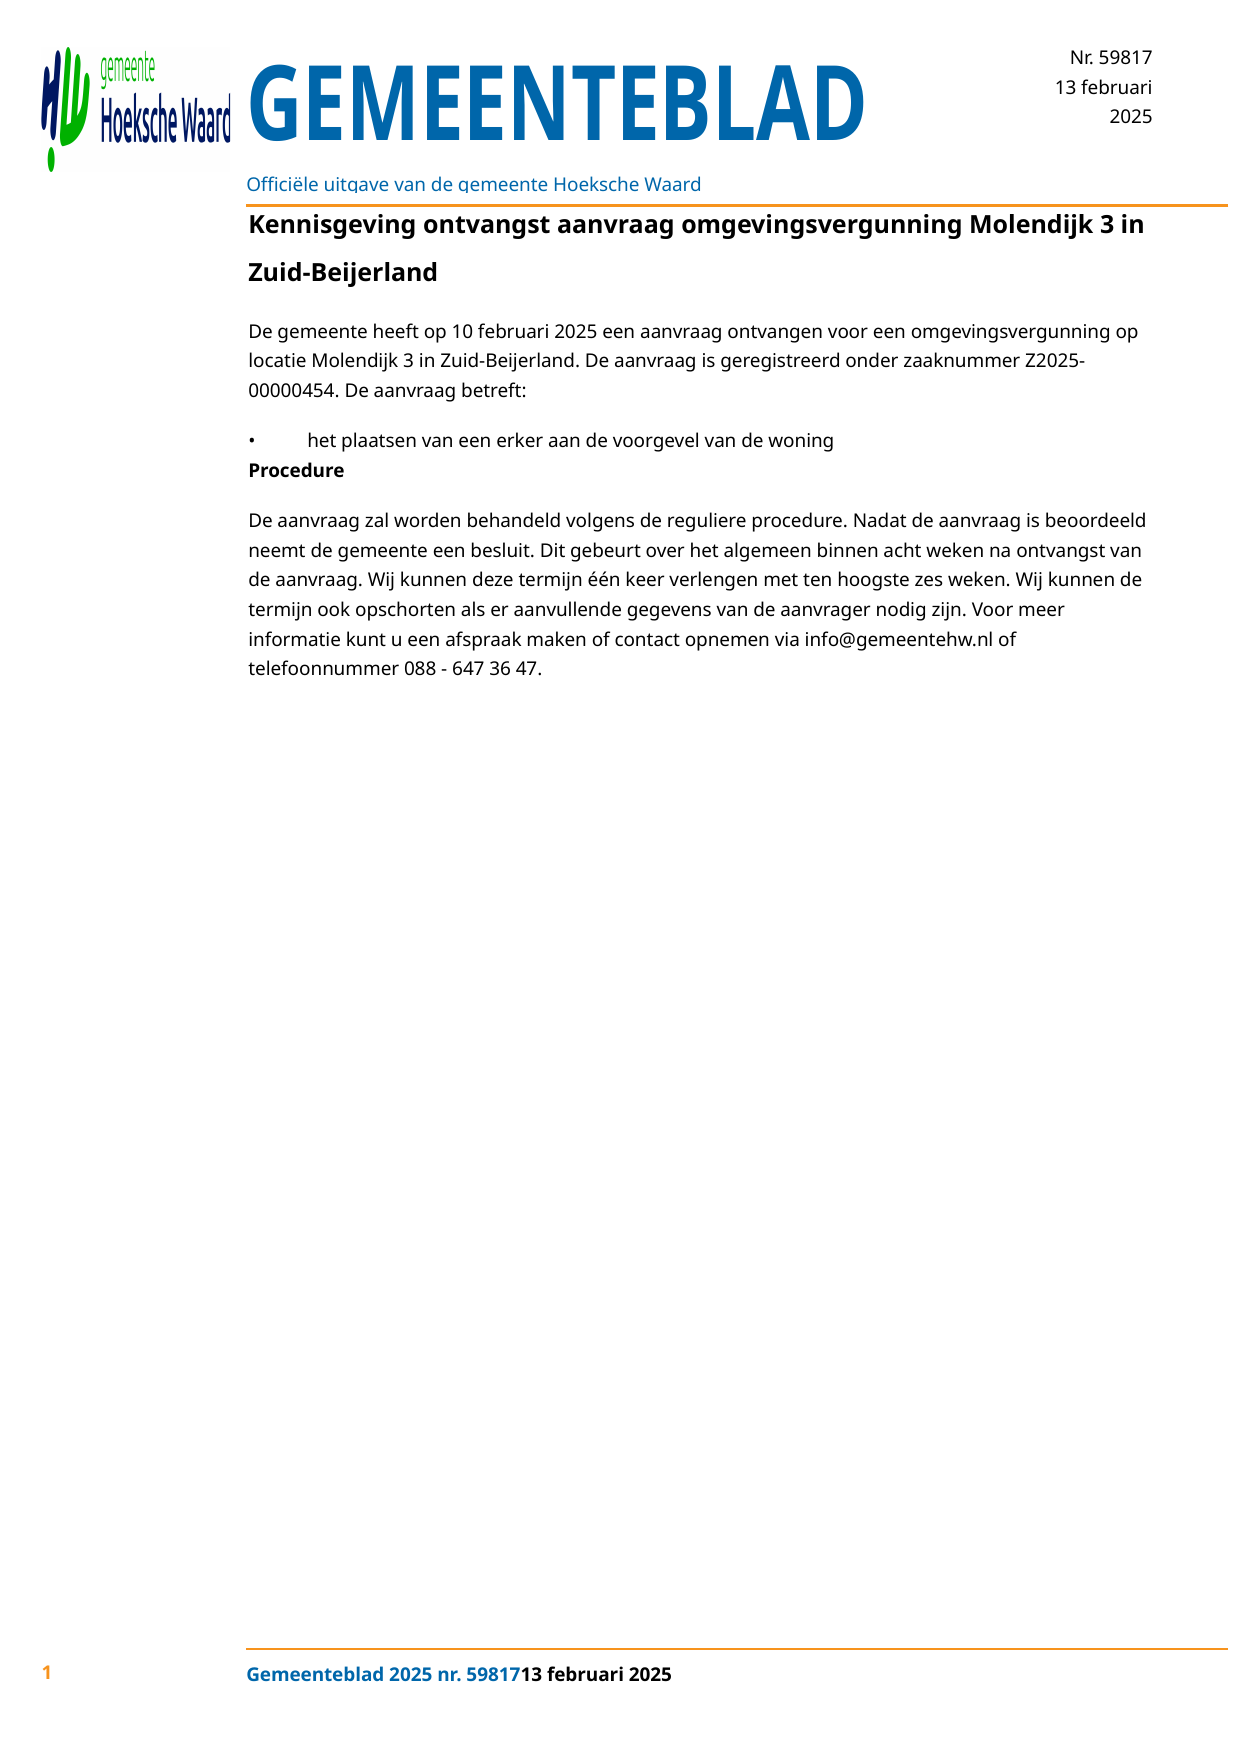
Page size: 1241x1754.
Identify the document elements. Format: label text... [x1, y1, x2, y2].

text De gemeente heeft op 10 februari 2025 een aanvraag ontvangen voor een omgevingsvergunning op locatie Molendijk 3 in Zuid-Beijerland. De aanvraag is geregistreerd onder zaaknummer Z2025-00000454. De aanvraag betreft: [248, 318, 1152, 403]
picture [41, 47, 231, 172]
text Kennisgeving ontvangst aanvraag omgevingsvergunning Molendijk 3 in Zuid-Beijerland [248, 207, 1152, 288]
text De aanvraag zal worden behandeld volgens de reguliere procedure. Nadat de aanvraag is beoordeeld neemt de gemeente een besluit. Dit gebeurt over het algemeen binnen acht weken na ontvangst van de aanvraag. Wij kunnen deze termijn één keer verlengen met ten hoogste zes weken. Wij kunnen de termijn ook opschorten als er aanvullende gegevens van de aanvrager nodig zijn. Voor meer informatie kunt u een afspraak maken of contact opnemen via info@gemeentehw.nl of telefoonnummer 088 - 647 36 47. [248, 507, 1152, 681]
text Procedure [248, 457, 1152, 483]
list het plaatsen van een erker aan de voorgevel van de woning [248, 427, 1152, 453]
